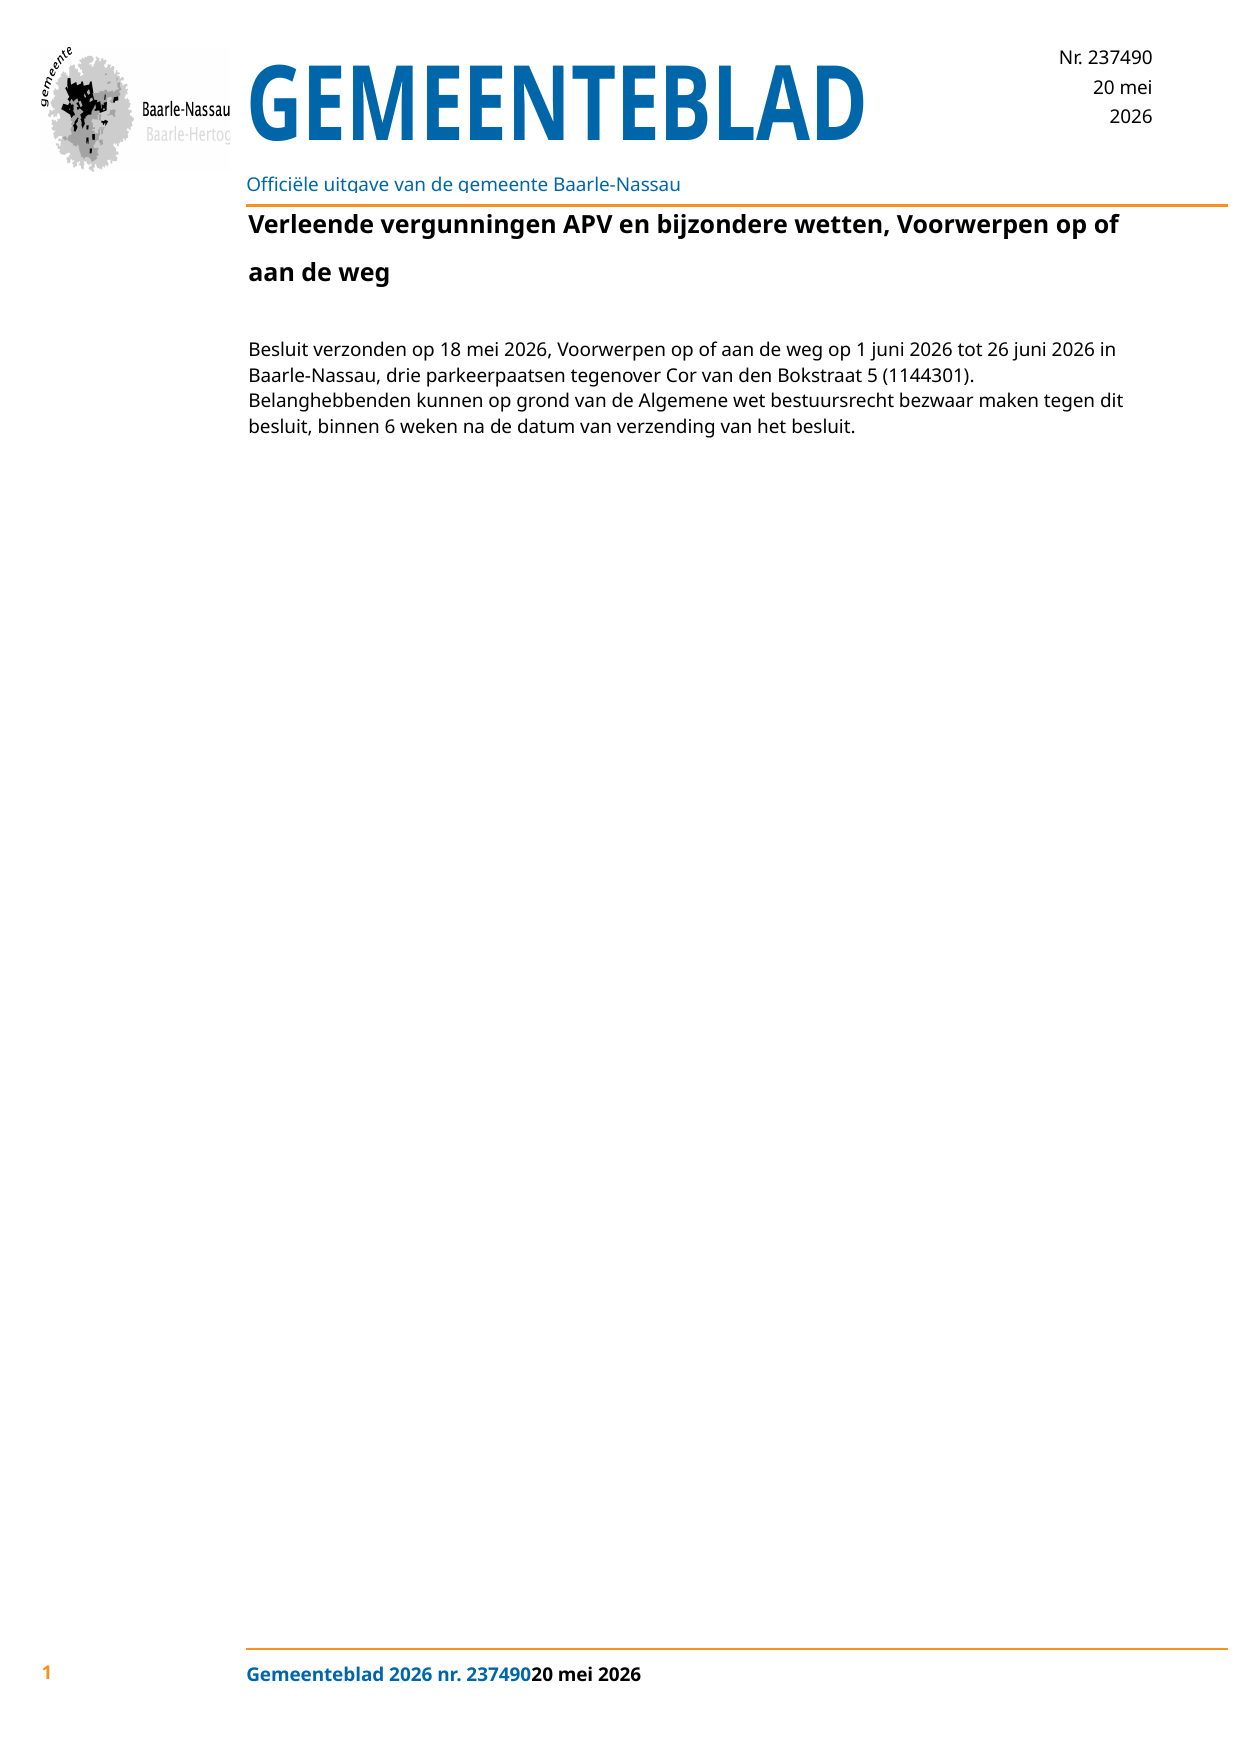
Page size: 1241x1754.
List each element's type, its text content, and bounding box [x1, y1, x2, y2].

text Belanghebbenden kunnen op grond van de Algemene wet bestuursrecht bezwaar maken tegen dit besluit, binnen 6 weken na de datum van verzending van het besluit. [248, 388, 1152, 439]
text Besluit verzonden op 18 mei 2026, Voorwerpen op of aan de weg op 1 juni 2026 tot 26 juni 2026 in Baarle-Nassau, drie parkeerpaatsen tegenover Cor van den Bokstraat 5 (1144301). [248, 336, 1152, 388]
picture [41, 47, 231, 172]
text Verleende vergunningen APV en bijzondere wetten, Voorwerpen op of aan de weg [248, 207, 1152, 288]
